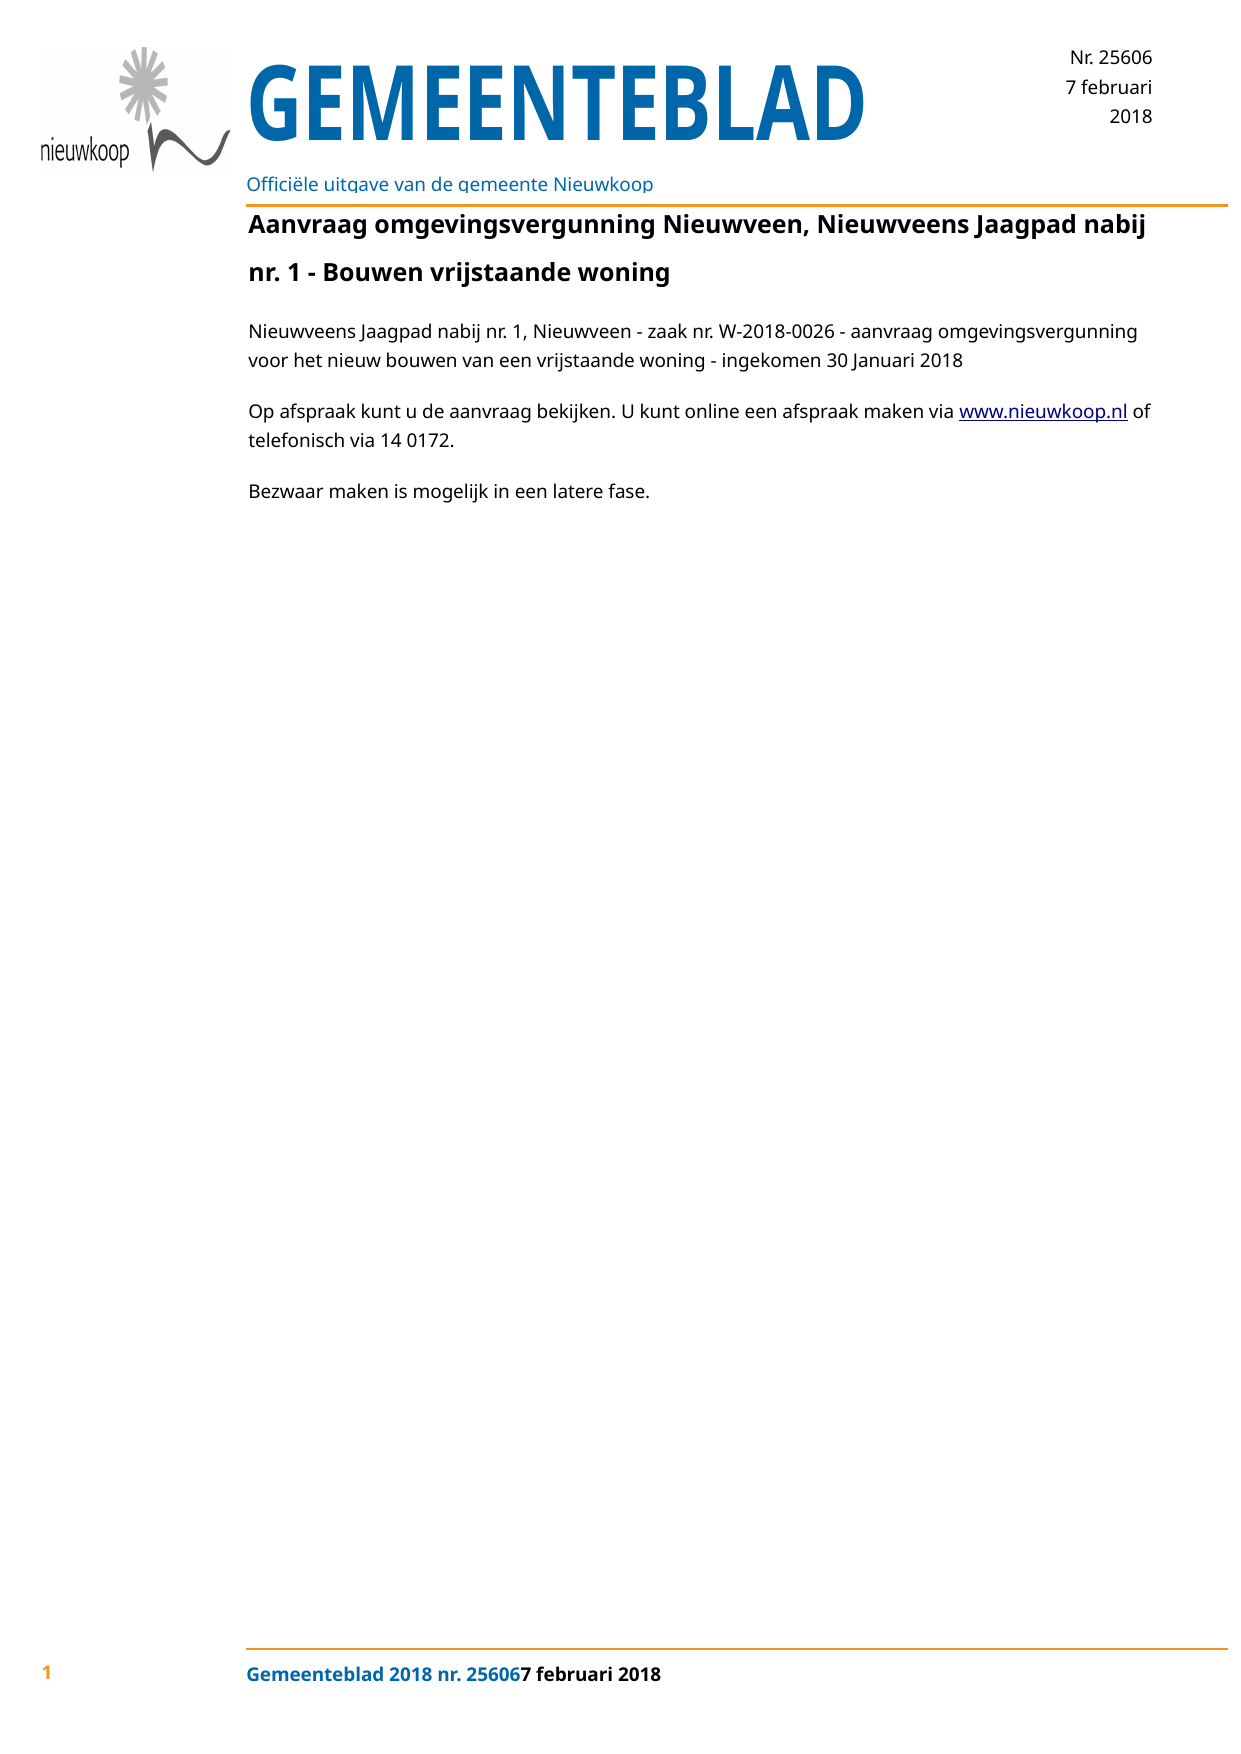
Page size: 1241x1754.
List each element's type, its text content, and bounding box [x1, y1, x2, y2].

text Op afspraak kunt u de aanvraag bekijken. U kunt online een afspraak maken via www.nieuwkoop.nl of telefonisch via 14 0172. [248, 398, 1152, 453]
picture [41, 47, 231, 172]
text Aanvraag omgevingsvergunning Nieuwveen, Nieuwveens Jaagpad nabij nr. 1 - Bouwen vrijstaande woning [248, 207, 1152, 288]
text Nieuwveens Jaagpad nabij nr. 1, Nieuwveen - zaak nr. W-2018-0026 - aanvraag omgevingsvergunning voor het nieuw bouwen van een vrijstaande woning - ingekomen 30 Januari 2018 [248, 318, 1152, 373]
text Bezwaar maken is mogelijk in een latere fase. [248, 478, 1152, 504]
